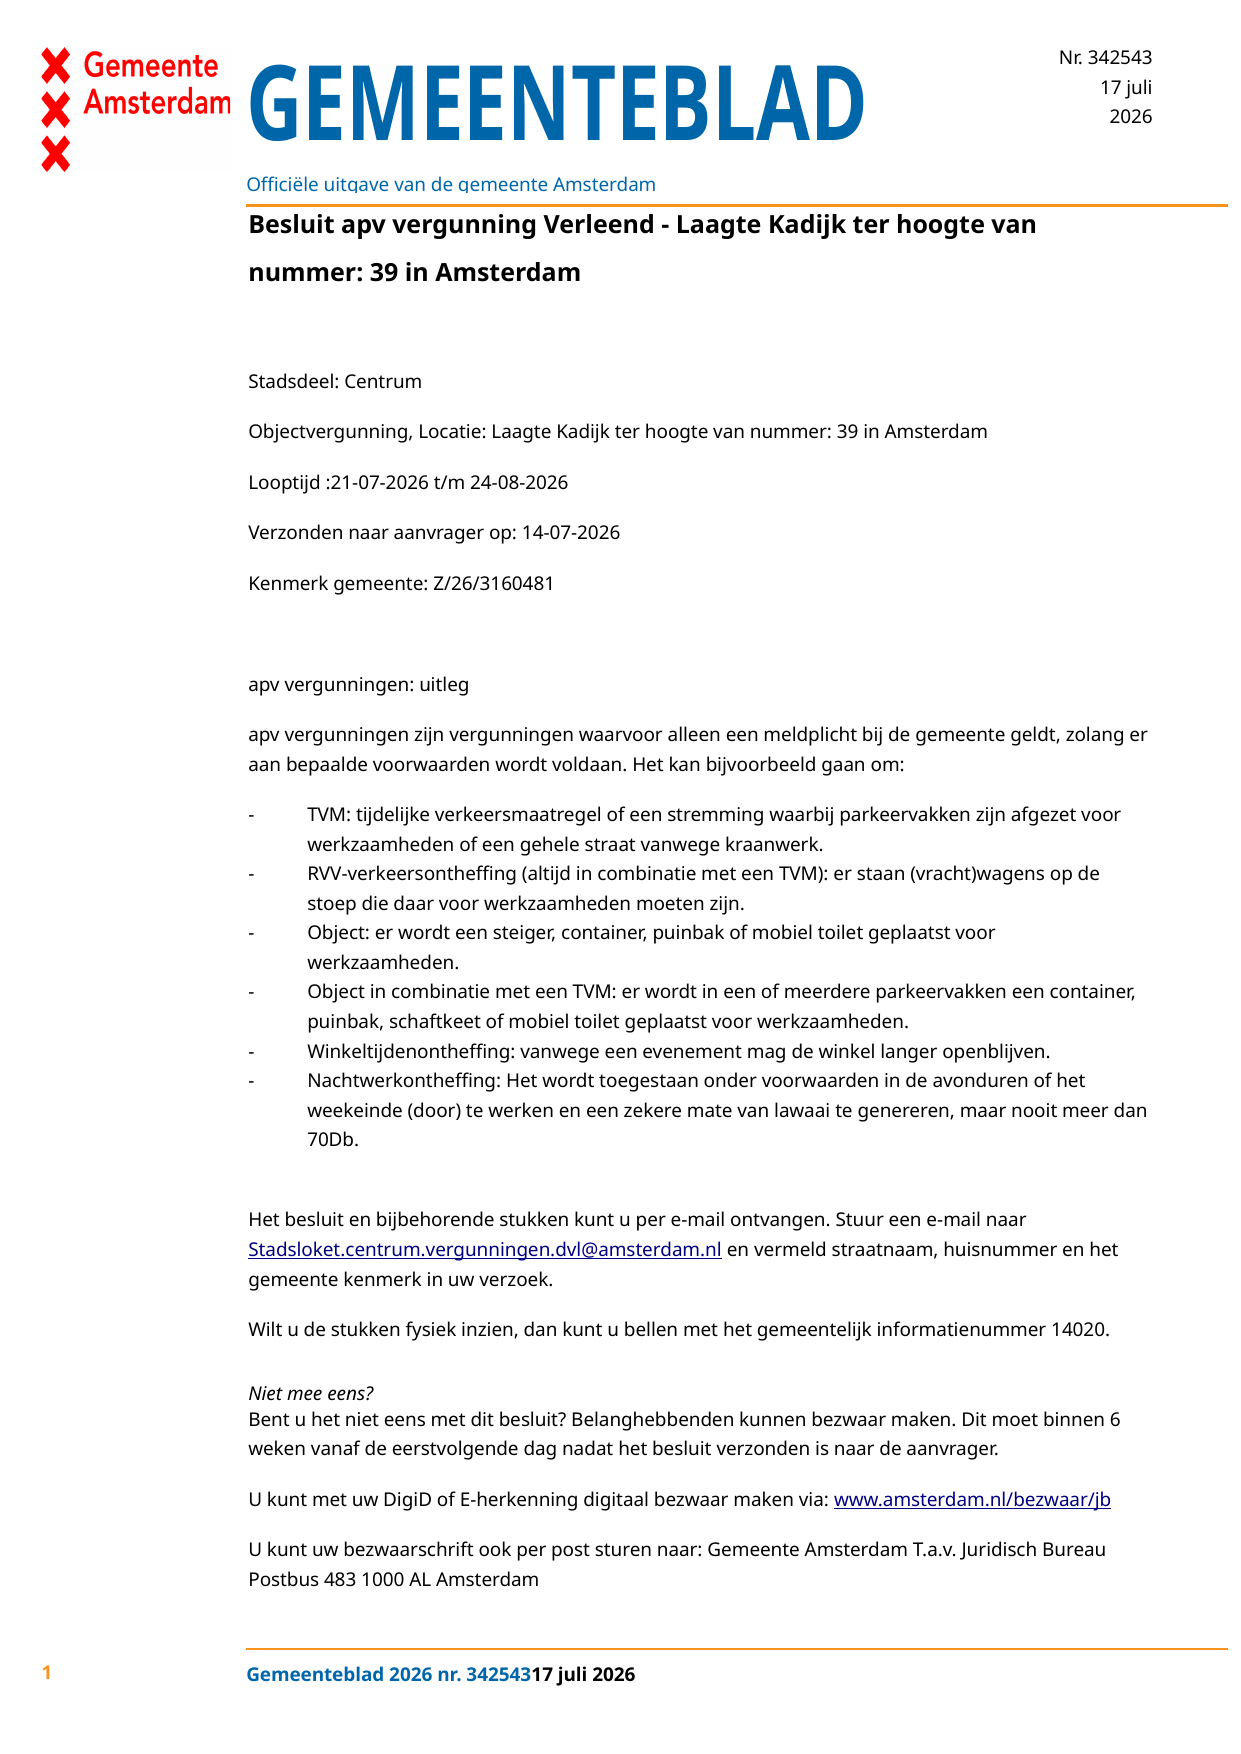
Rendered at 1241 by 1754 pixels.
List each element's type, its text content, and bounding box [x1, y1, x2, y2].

list Nachtwerkontheffing: Het wordt toegestaan onder voorwaarden in de avonduren of het weekeinde (door) te werken en een zekere mate van lawaai te genereren, maar nooit meer dan 70Db. [248, 1067, 1152, 1152]
text U kunt met uw DigiD of E-herkenning digitaal bezwaar maken via: www.amsterdam.nl/bezwaar/jb [248, 1486, 1152, 1512]
text Besluit apv vergunning Verleend - Laagte Kadijk ter hoogte van nummer: 39 in Amsterdam [248, 207, 1152, 288]
text Bent u het niet eens met dit besluit? Belanghebbenden kunnen bezwaar maken. Dit moet binnen 6 weken vanaf de eerstvolgende dag nadat het besluit verzonden is naar de aanvrager. [248, 1406, 1152, 1461]
text U kunt uw bezwaarschrift ook per post sturen naar: Gemeente Amsterdam T.a.v. Juridisch Bureau Postbus 483 1000 AL Amsterdam [248, 1536, 1152, 1592]
list RVV-verkeersontheffing (altijd in combinatie met een TVM): er staan (vracht)wagens op de stoep die daar voor werkzaamheden moeten zijn. [248, 860, 1152, 916]
text apv vergunningen zijn vergunningen waarvoor alleen een meldplicht bij de gemeente geldt, zolang er aan bepaalde voorwaarden wordt voldaan. Het kan bijvoorbeeld gaan om: [248, 721, 1152, 777]
text Stadsdeel: Centrum [248, 368, 1152, 394]
text Kenmerk gemeente: Z/26/3160481 [248, 570, 1152, 596]
text Objectvergunning, Locatie: Laagte Kadijk ter hoogte van nummer: 39 in Amsterdam [248, 419, 1152, 444]
list Object in combinatie met een TVM: er wordt in een of meerdere parkeervakken een container, puinbak, schaftkeet of mobiel toilet geplaatst voor werkzaamheden. [248, 979, 1152, 1034]
text Niet mee eens? [248, 1380, 1152, 1406]
list TVM: tijdelijke verkeersmaatregel of een stremming waarbij parkeervakken zijn afgezet voor werkzaamheden of een gehele straat vanwege kraanwerk. [248, 801, 1152, 857]
text Verzonden naar aanvrager op: 14-07-2026 [248, 519, 1152, 545]
text apv vergunningen: uitleg [248, 671, 1152, 697]
list Winkeltijdenontheffing: vanwege een evenement mag de winkel langer openblijven. [248, 1038, 1152, 1064]
list Object: er wordt een steiger, container, puinbak of mobiel toilet geplaatst voor werkzaamheden. [248, 919, 1152, 975]
text Het besluit en bijbehorende stukken kunt u per e-mail ontvangen. Stuur een e-mail naar Stadsloket.centrum.vergunningen.dvl@amsterdam.nl en vermeld straatnaam, huisnummer en het gemeente kenmerk in uw verzoek. [248, 1207, 1152, 1292]
text Wilt u de stukken fysiek inzien, dan kunt u bellen met het gemeentelijk informatienummer 14020. [248, 1316, 1152, 1342]
text Looptijd :21-07-2026 t/m 24-08-2026 [248, 469, 1152, 495]
picture [41, 47, 231, 172]
